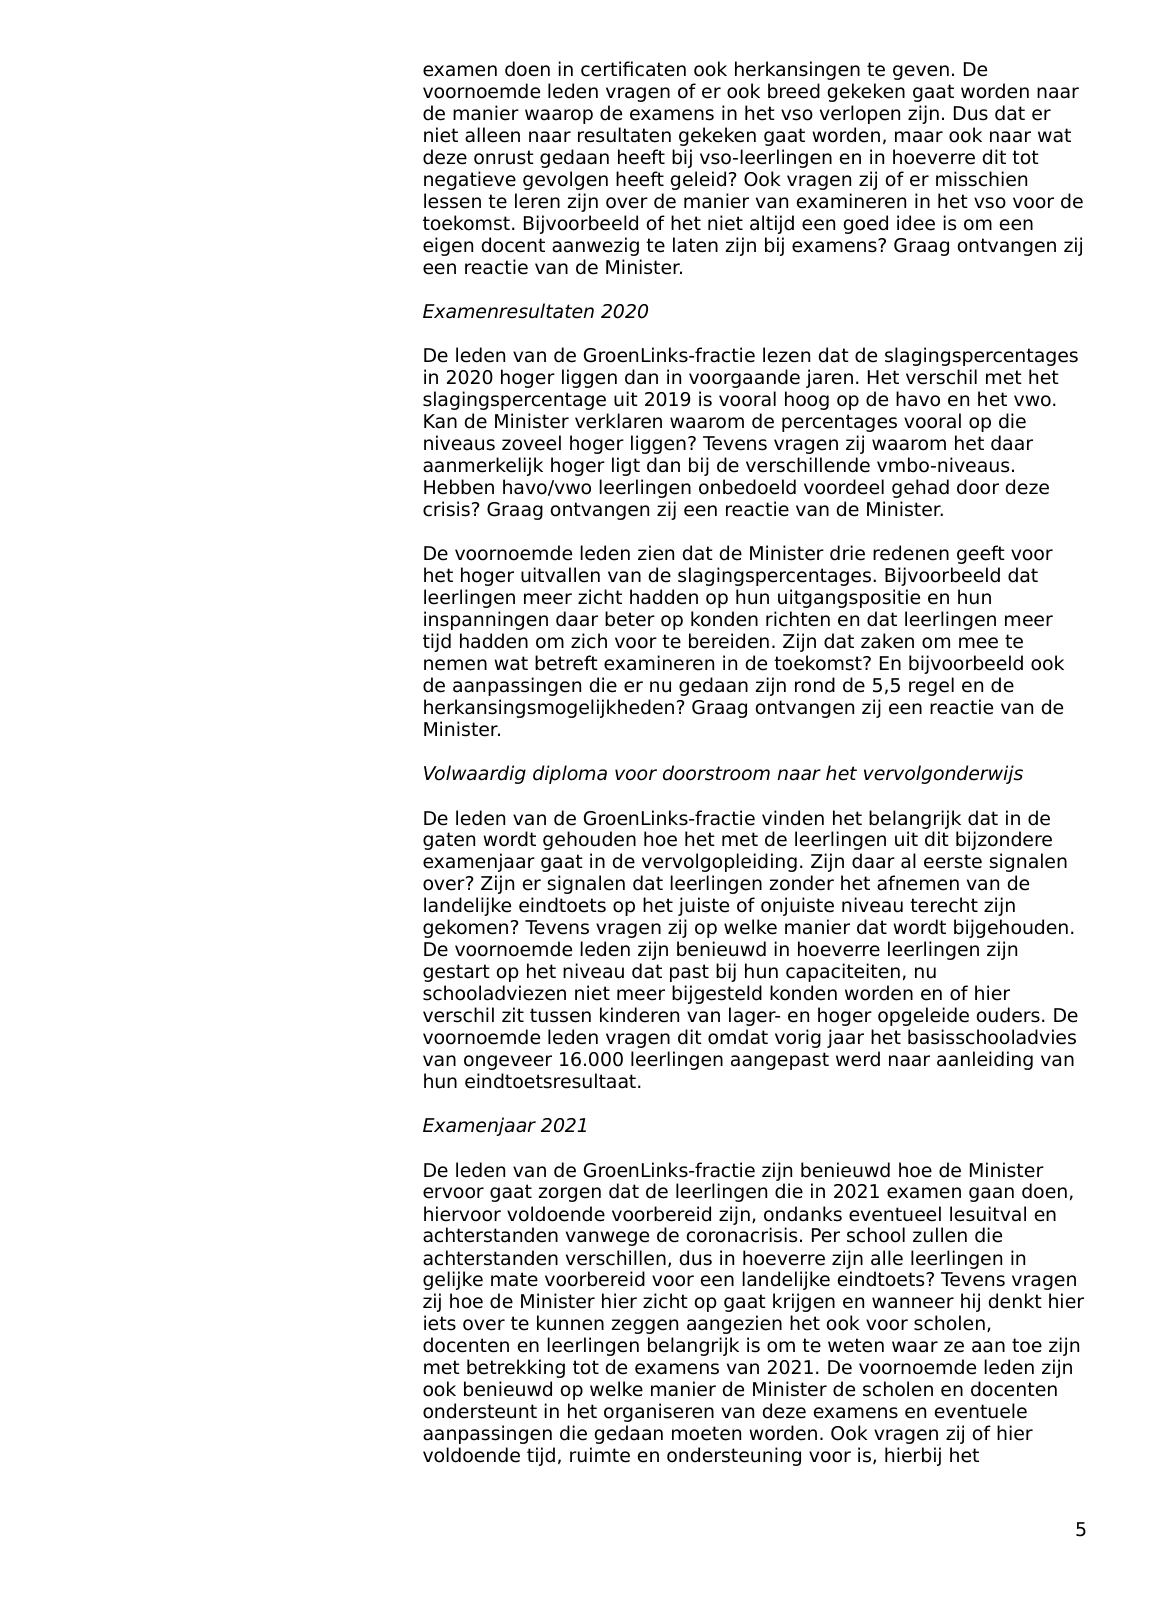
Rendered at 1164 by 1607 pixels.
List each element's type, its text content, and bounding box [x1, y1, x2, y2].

subtitle Examenresultaten 2020 [422, 301, 1087, 323]
subtitle Volwaardig diploma voor doorstroom naar het vervolgonderwijs [422, 763, 1087, 785]
text examen doen in certificaten ook herkansingen te geven. De voornoemde leden vragen of er ook breed gekeken gaat worden naar de manier waarop de examens in het vso verlopen zijn. Dus dat er niet alleen naar resultaten gekeken gaat worden, maar ook naar wat deze onrust gedaan heeft bij vso-leerlingen en in hoeverre dit tot negatieve gevolgen heeft geleid? Ook vragen zij of er misschien lessen te leren zijn over de manier van examineren in het vso voor de toekomst. Bijvoorbeeld of het niet altijd een goed idee is om een eigen docent aanwezig te laten zijn bij examens? Graag ontvangen zij een reactie van de Minister. [422, 59, 1087, 279]
text De leden van de GroenLinks-fractie vinden het belangrijk dat in de gaten wordt gehouden hoe het met de leerlingen uit dit bijzondere examenjaar gaat in de vervolgopleiding. Zijn daar al eerste signalen over? Zijn er signalen dat leerlingen zonder het afnemen van de landelijke eindtoets op het juiste of onjuiste niveau terecht zijn gekomen? Tevens vragen zij op welke manier dat wordt bijgehouden. De voornoemde leden zijn benieuwd in hoeverre leerlingen zijn gestart op het niveau dat past bij hun capaciteiten, nu schooladviezen niet meer bijgesteld konden worden en of hier verschil zit tussen kinderen van lager- en hoger opgeleide ouders. De voornoemde leden vragen dit omdat vorig jaar het basisschooladvies van ongeveer 16.000 leerlingen aangepast werd naar aanleiding van hun eindtoetsresultaat. [422, 807, 1087, 1093]
subtitle Examenjaar 2021 [422, 1115, 1087, 1137]
text De leden van de GroenLinks-fractie lezen dat de slagingspercentages in 2020 hoger liggen dan in voorgaande jaren. Het verschil met het slagingspercentage uit 2019 is vooral hoog op de havo en het vwo. Kan de Minister verklaren waarom de percentages vooral op die niveaus zoveel hoger liggen? Tevens vragen zij waarom het daar aanmerkelijk hoger ligt dan bij de verschillende vmbo-niveaus. Hebben havo/vwo leerlingen onbedoeld voordeel gehad door deze crisis? Graag ontvangen zij een reactie van de Minister. [422, 345, 1087, 521]
text De voornoemde leden zien dat de Minister drie redenen geeft voor het hoger uitvallen van de slagingspercentages. Bijvoorbeeld dat leerlingen meer zicht hadden op hun uitgangspositie en hun inspanningen daar beter op konden richten en dat leerlingen meer tijd hadden om zich voor te bereiden. Zijn dat zaken om mee te nemen wat betreft examineren in de toekomst? En bijvoorbeeld ook de aanpassingen die er nu gedaan zijn rond de 5,5 regel en de herkansingsmogelijkheden? Graag ontvangen zij een reactie van de Minister. [422, 543, 1087, 741]
text De leden van de GroenLinks-fractie zijn benieuwd hoe de Minister ervoor gaat zorgen dat de leerlingen die in 2021 examen gaan doen, hiervoor voldoende voorbereid zijn, ondanks eventueel lesuitval en achterstanden vanwege de coronacrisis. Per school zullen die achterstanden verschillen, dus in hoeverre zijn alle leerlingen in gelijke mate voorbereid voor een landelijke eindtoets? Tevens vragen zij hoe de Minister hier zicht op gaat krijgen en wanneer hij denkt hier iets over te kunnen zeggen aangezien het ook voor scholen, docenten en leerlingen belangrijk is om te weten waar ze aan toe zijn met betrekking tot de examens van 2021. De voornoemde leden zijn ook benieuwd op welke manier de Minister de scholen en docenten ondersteunt in het organiseren van deze examens en eventuele aanpassingen die gedaan moeten worden. Ook vragen zij of hier voldoende tijd, ruimte en ondersteuning voor is, hierbij het [422, 1159, 1087, 1467]
